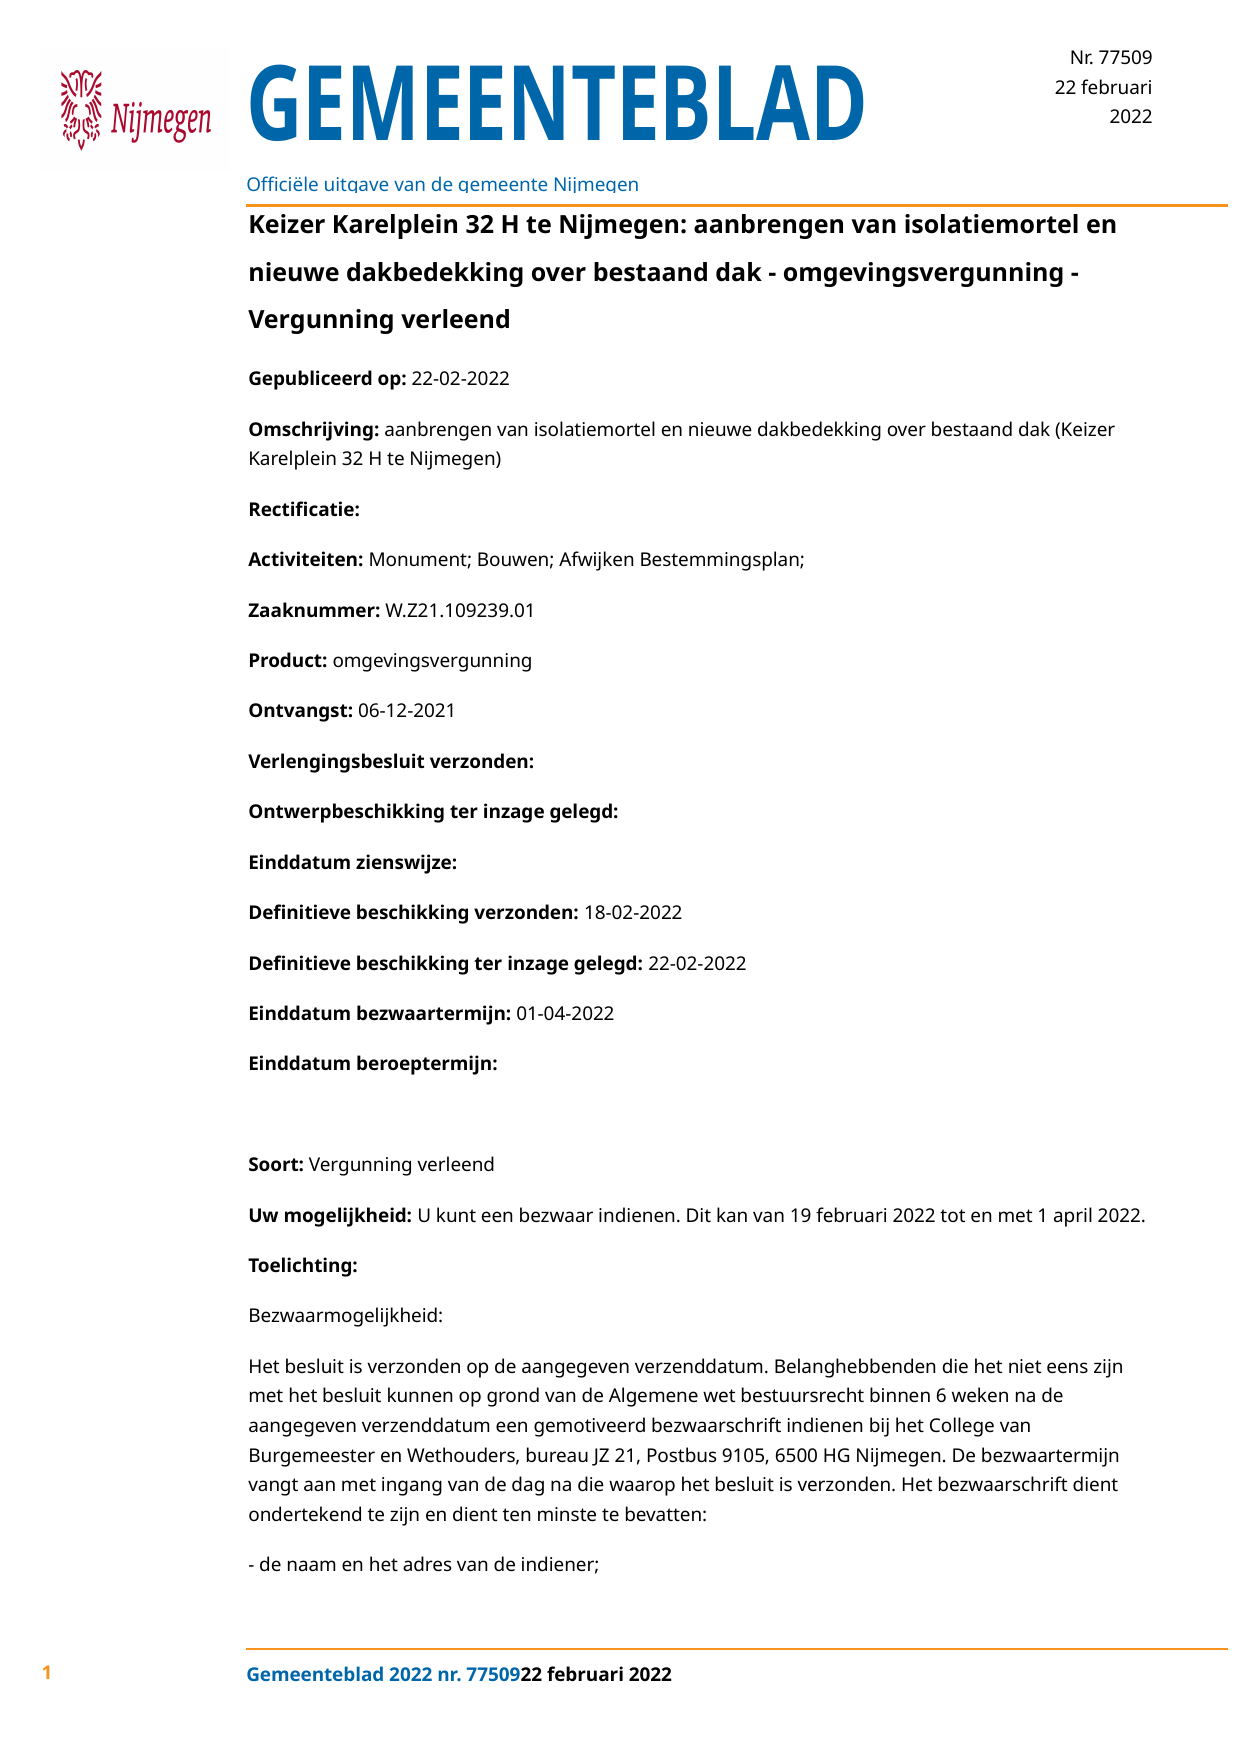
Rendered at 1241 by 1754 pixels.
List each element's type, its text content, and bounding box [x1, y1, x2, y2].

text Toelichting: [248, 1252, 1152, 1278]
text Einddatum zienswijze: [248, 849, 1152, 874]
text Einddatum bezwaartermijn: 01-04-2022 [248, 1000, 1152, 1026]
text Soort: Vergunning verleend [248, 1151, 1152, 1177]
text Ontwerpbeschikking ter inzage gelegd: [248, 798, 1152, 824]
text Bezwaarmogelijkheid: [248, 1303, 1152, 1328]
text Gepubliceerd op: 22-02-2022 [248, 366, 1152, 391]
text Het besluit is verzonden op de aangegeven verzenddatum. Belanghebbenden die het niet eens zijn met het besluit kunnen op grond van de Algemene wet bestuursrecht binnen 6 weken na de aangegeven verzenddatum een gemotiveerd bezwaarschrift indienen bij het College van Burgemeester en Wethouders, bureau JZ 21, Postbus 9105, 6500 HG Nijmegen. De bezwaartermijn vangt aan met ingang van de dag na die waarop het besluit is verzonden. Het bezwaarschrift dient ondertekend te zijn en dient ten minste te bevatten: [248, 1353, 1152, 1527]
text Keizer Karelplein 32 H te Nijmegen: aanbrengen van isolatiemortel en nieuwe dakbedekking over bestaand dak - omgevingsvergunning - Vergunning verleend [248, 207, 1152, 336]
picture [41, 47, 231, 172]
text Activiteiten: Monument; Bouwen; Afwijken Bestemmingsplan; [248, 546, 1152, 572]
text Uw mogelijkheid: U kunt een bezwaar indienen. Dit kan van 19 februari 2022 tot en met 1 april 2022. [248, 1202, 1152, 1227]
text Ontvangst: 06-12-2021 [248, 698, 1152, 723]
text Einddatum beroeptermijn: [248, 1051, 1152, 1076]
text Product: omgevingsvergunning [248, 647, 1152, 673]
text Verlengingsbesluit verzonden: [248, 748, 1152, 774]
text Definitieve beschikking ter inzage gelegd: 22-02-2022 [248, 950, 1152, 975]
text Definitieve beschikking verzonden: 18-02-2022 [248, 899, 1152, 925]
text Rectificatie: [248, 496, 1152, 522]
text Zaaknummer: W.Z21.109239.01 [248, 597, 1152, 622]
text Omschrijving: aanbrengen van isolatiemortel en nieuwe dakbedekking over bestaand dak (Keizer Karelplein 32 H te Nijmegen) [248, 416, 1152, 471]
text - de naam en het adres van de indiener; [248, 1551, 1152, 1577]
